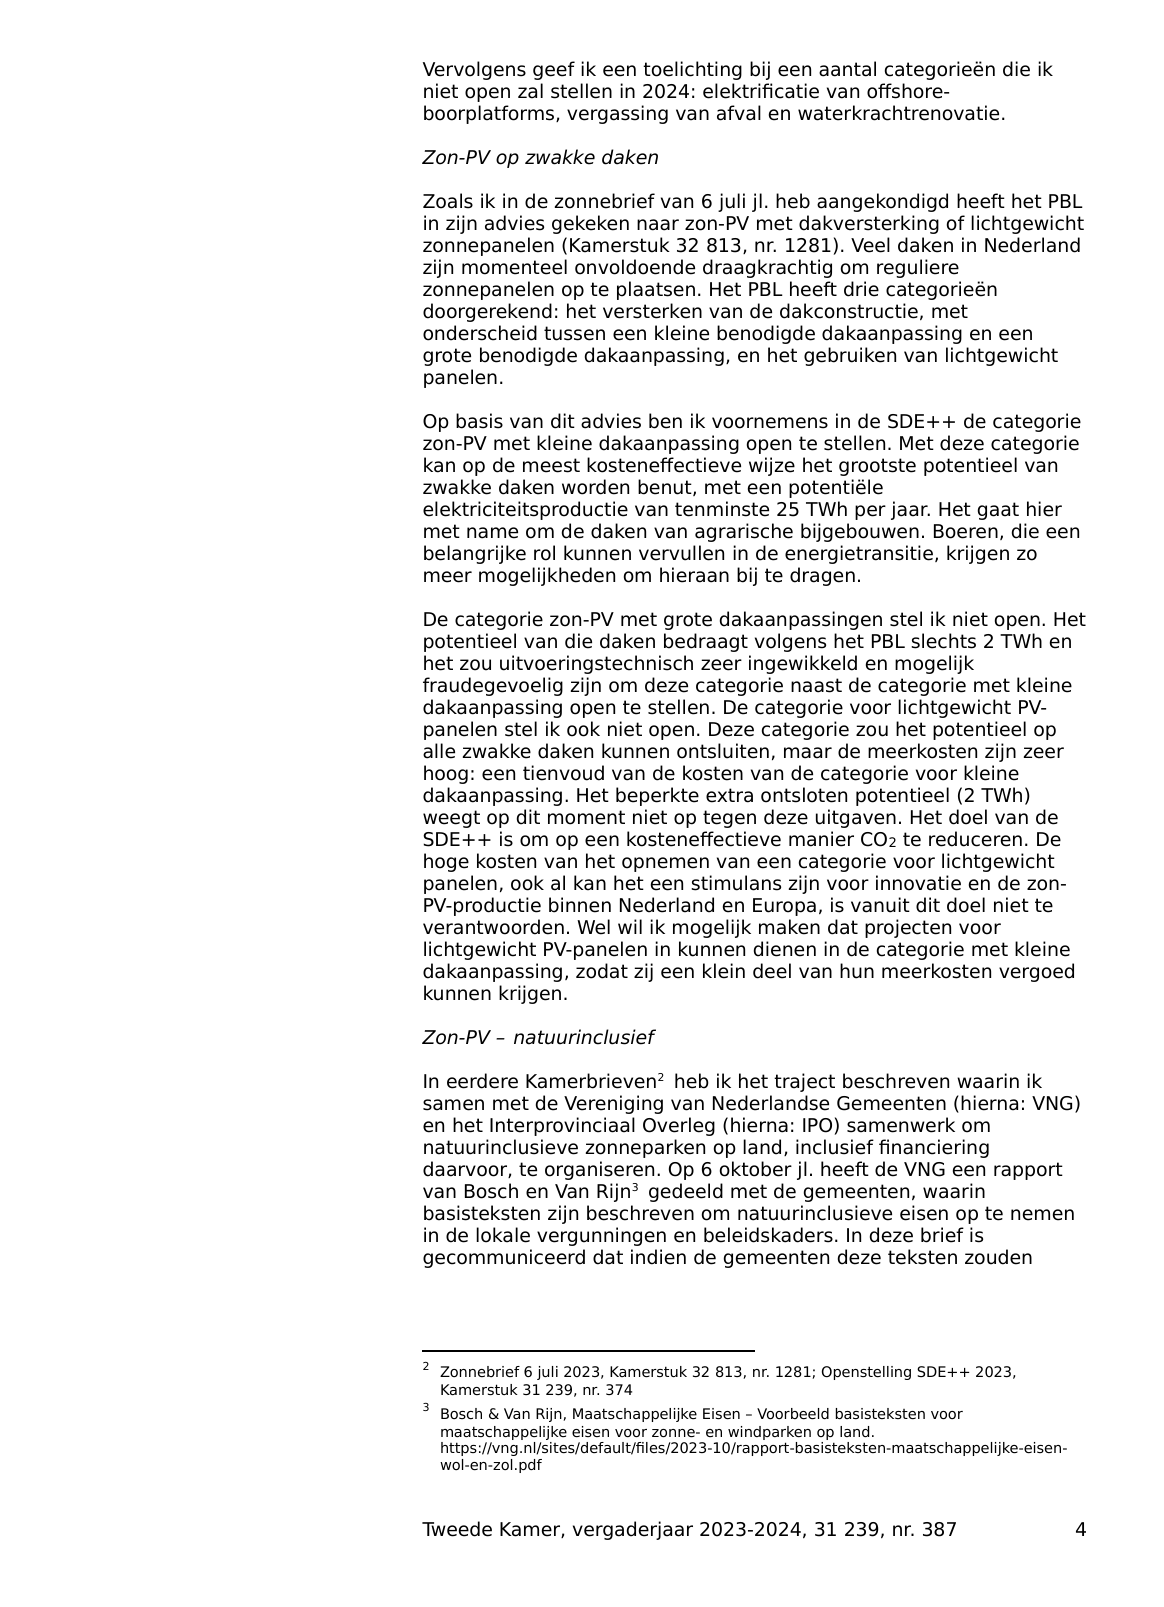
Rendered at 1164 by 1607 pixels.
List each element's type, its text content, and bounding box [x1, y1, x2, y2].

text Vervolgens geef ik een toelichting bij een aantal categorieën die ik niet open zal stellen in 2024: elektrificatie van offshore-boorplatforms, vergassing van afval en waterkrachtrenovatie. [422, 59, 1087, 125]
text Bosch & Van Rijn, Maatschappelijke Eisen – Voorbeeld basisteksten voor maatschappelijke eisen voor zonne- en windparken op land. https://vng.nl/sites/default/files/2023-10/rapport-basisteksten-maatschappelijke-eisen-wol-en-zol.pdf [422, 1402, 1087, 1474]
text De categorie zon-PV met grote dakaanpassingen stel ik niet open. Het potentieel van die daken bedraagt volgens het PBL slechts 2 TWh en het zou uitvoeringstechnisch zeer ingewikkeld en mogelijk fraudegevoelig zijn om deze categorie naast de categorie met kleine dakaanpassing open te stellen. De categorie voor lichtgewicht PV-panelen stel ik ook niet open. Deze categorie zou het potentieel op alle zwakke daken kunnen ontsluiten, maar de meerkosten zijn zeer hoog: een tienvoud van de kosten van de categorie voor kleine dakaanpassing. Het beperkte extra ontsloten potentieel (2 TWh) weegt op dit moment niet op tegen deze uitgaven. Het doel van de SDE++ is om op een kosteneffectieve manier CO2 te reduceren. De hoge kosten van het opnemen van een categorie voor lichtgewicht panelen, ook al kan het een stimulans zijn voor innovatie en de zon-PV-productie binnen Nederland en Europa, is vanuit dit doel niet te verantwoorden. Wel wil ik mogelijk maken dat projecten voor lichtgewicht PV-panelen in kunnen dienen in de categorie met kleine dakaanpassing, zodat zij een klein deel van hun meerkosten vergoed kunnen krijgen. [422, 609, 1087, 1005]
subtitle Zon-PV – natuurinclusief [422, 1027, 1087, 1049]
text Zoals ik in de zonnebrief van 6 juli jl. heb aangekondigd heeft het PBL in zijn advies gekeken naar zon-PV met dakversterking of lichtgewicht zonnepanelen (Kamerstuk 32 813, nr. 1281). Veel daken in Nederland zijn momenteel onvoldoende draagkrachtig om reguliere zonnepanelen op te plaatsen. Het PBL heeft drie categorieën doorgerekend: het versterken van de dakconstructie, met onderscheid tussen een kleine benodigde dakaanpassing en een grote benodigde dakaanpassing, en het gebruiken van lichtgewicht panelen. [422, 191, 1087, 389]
text In eerdere Kamerbrieven heb ik het traject beschreven waarin ik samen met de Vereniging van Nederlandse Gemeenten (hierna: VNG) en het Interprovinciaal Overleg (hierna: IPO) samenwerk om natuurinclusieve zonneparken op land, inclusief financiering daarvoor, te organiseren. Op 6 oktober jl. heeft de VNG een rapport van Bosch en Van Rijn gedeeld met de gemeenten, waarin basisteksten zijn beschreven om natuurinclusieve eisen op te nemen in de lokale vergunningen en beleidskaders. In deze brief is gecommuniceerd dat indien de gemeenten deze teksten zouden [422, 1071, 1087, 1269]
subtitle Zon-PV op zwakke daken [422, 147, 1087, 169]
text Op basis van dit advies ben ik voornemens in de SDE++ de categorie zon-PV met kleine dakaanpassing open te stellen. Met deze categorie kan op de meest kosteneffectieve wijze het grootste potentieel van zwakke daken worden benut, met een potentiële elektriciteitsproductie van tenminste 25 TWh per jaar. Het gaat hier met name om de daken van agrarische bijgebouwen. Boeren, die een belangrijke rol kunnen vervullen in de energietransitie, krijgen zo meer mogelijkheden om hieraan bij te dragen. [422, 411, 1087, 587]
text Zonnebrief 6 juli 2023, Kamerstuk 32 813, nr. 1281; Openstelling SDE++ 2023, Kamerstuk 31 239, nr. 374 [422, 1360, 1087, 1399]
